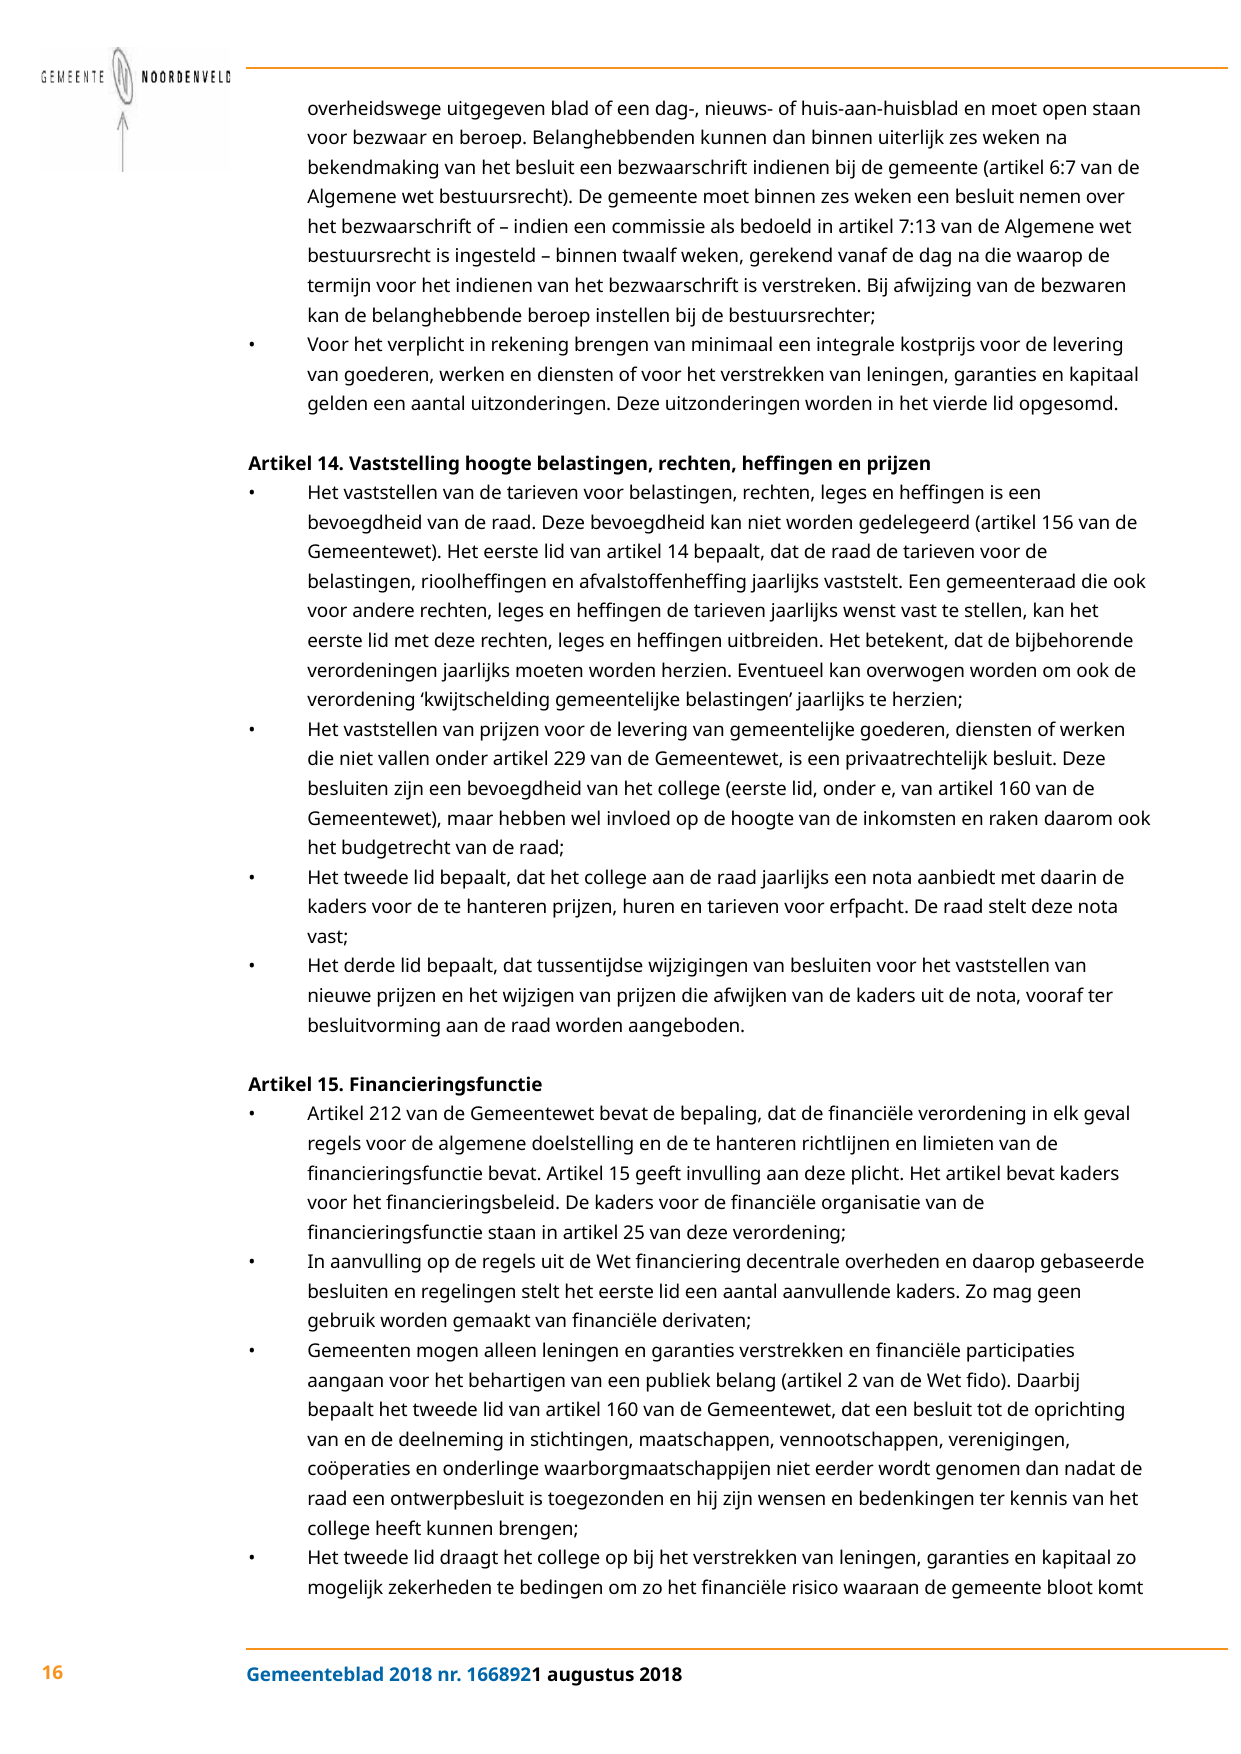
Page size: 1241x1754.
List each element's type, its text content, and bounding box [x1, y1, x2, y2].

list Het vaststellen van de tarieven voor belastingen, rechten, leges en heffingen is een bevoegdheid van de raad. Deze bevoegdheid kan niet worden gedelegeerd (artikel 156 van de Gemeentewet). Het eerste lid van artikel 14 bepaalt, dat de raad de tarieven voor de belastingen, rioolheffingen en afvalstoffenheffing jaarlijks vaststelt. Een gemeenteraad die ook voor andere rechten, leges en heffingen de tarieven jaarlijks wenst vast te stellen, kan het eerste lid met deze rechten, leges en heffingen uitbreiden. Het betekent, dat de bijbehorende verordeningen jaarlijks moeten worden herzien. Eventueel kan overwogen worden om ook de verordening ‘kwijtschelding gemeentelijke belastingen’ jaarlijks te herzien; [248, 479, 1152, 712]
list overheidswege uitgegeven blad of een dag-, nieuws- of huis-aan-huisblad en moet open staan voor bezwaar en beroep. Belanghebbenden kunnen dan binnen uiterlijk zes weken na bekendmaking van het besluit een bezwaarschrift indienen bij de gemeente (artikel 6:7 van de Algemene wet bestuursrecht). De gemeente moet binnen zes weken een besluit nemen over het bezwaarschrift of – indien een commissie als bedoeld in artikel 7:13 van de Algemene wet bestuursrecht is ingesteld – binnen twaalf weken, gerekend vanaf de dag na die waarop de termijn voor het indienen van het bezwaarschrift is verstreken. Bij afwijzing van de bezwaren kan de belanghebbende beroep instellen bij de bestuursrechter; [248, 95, 1152, 328]
picture [41, 47, 231, 172]
list Het vaststellen van prijzen voor de levering van gemeentelijke goederen, diensten of werken die niet vallen onder artikel 229 van de Gemeentewet, is een privaatrechtelijk besluit. Deze besluiten zijn een bevoegdheid van het college (eerste lid, onder e, van artikel 160 van de Gemeentewet), maar hebben wel invloed op de hoogte van de inkomsten en raken daarom ook het budgetrecht van de raad; [248, 716, 1152, 860]
text Artikel 14. Vaststelling hoogte belastingen, rechten, heffingen en prijzen [248, 450, 1152, 476]
list Artikel 212 van de Gemeentewet bevat de bepaling, dat de financiële verordening in elk geval regels voor de algemene doelstelling en de te hanteren richtlijnen en limieten van de financieringsfunctie bevat. Artikel 15 geeft invulling aan deze plicht. Het artikel bevat kaders voor het financieringsbeleid. De kaders voor de financiële organisatie van de financieringsfunctie staan in artikel 25 van deze verordening; [248, 1101, 1152, 1245]
text Artikel 15. Financieringsfunctie [248, 1071, 1152, 1097]
list Het derde lid bepaalt, dat tussentijdse wijzigingen van besluiten voor het vaststellen van nieuwe prijzen en het wijzigen van prijzen die afwijken van de kaders uit de nota, vooraf ter besluitvorming aan de raad worden aangeboden. [248, 953, 1152, 1038]
list In aanvulling op de regels uit de Wet financiering decentrale overheden en daarop gebaseerde besluiten en regelingen stelt het eerste lid een aantal aanvullende kaders. Zo mag geen gebruik worden gemaakt van financiële derivaten; [248, 1248, 1152, 1333]
list Gemeenten mogen alleen leningen en garanties verstrekken en financiële participaties aangaan voor het behartigen van een publiek belang (artikel 2 van de Wet fido). Daarbij bepaalt het tweede lid van artikel 160 van de Gemeentewet, dat een besluit tot de oprichting van en de deelneming in stichtingen, maatschappen, vennootschappen, verenigingen, coöperaties en onderlinge waarborgmaatschappijen niet eerder wordt genomen dan nadat de raad een ontwerpbesluit is toegezonden en hij zijn wensen en bedenkingen ter kennis van het college heeft kunnen brengen; [248, 1337, 1152, 1541]
list Het tweede lid bepaalt, dat het college aan de raad jaarlijks een nota aanbiedt met daarin de kaders voor de te hanteren prijzen, huren en tarieven voor erfpacht. De raad stelt deze nota vast; [248, 864, 1152, 949]
list Het tweede lid draagt het college op bij het verstrekken van leningen, garanties en kapitaal zo mogelijk zekerheden te bedingen om zo het financiële risico waaraan de gemeente bloot komt [248, 1544, 1152, 1600]
list Voor het verplicht in rekening brengen van minimaal een integrale kostprijs voor de levering van goederen, werken en diensten of voor het verstrekken van leningen, garanties en kapitaal gelden een aantal uitzonderingen. Deze uitzonderingen worden in het vierde lid opgesomd. [248, 331, 1152, 416]
